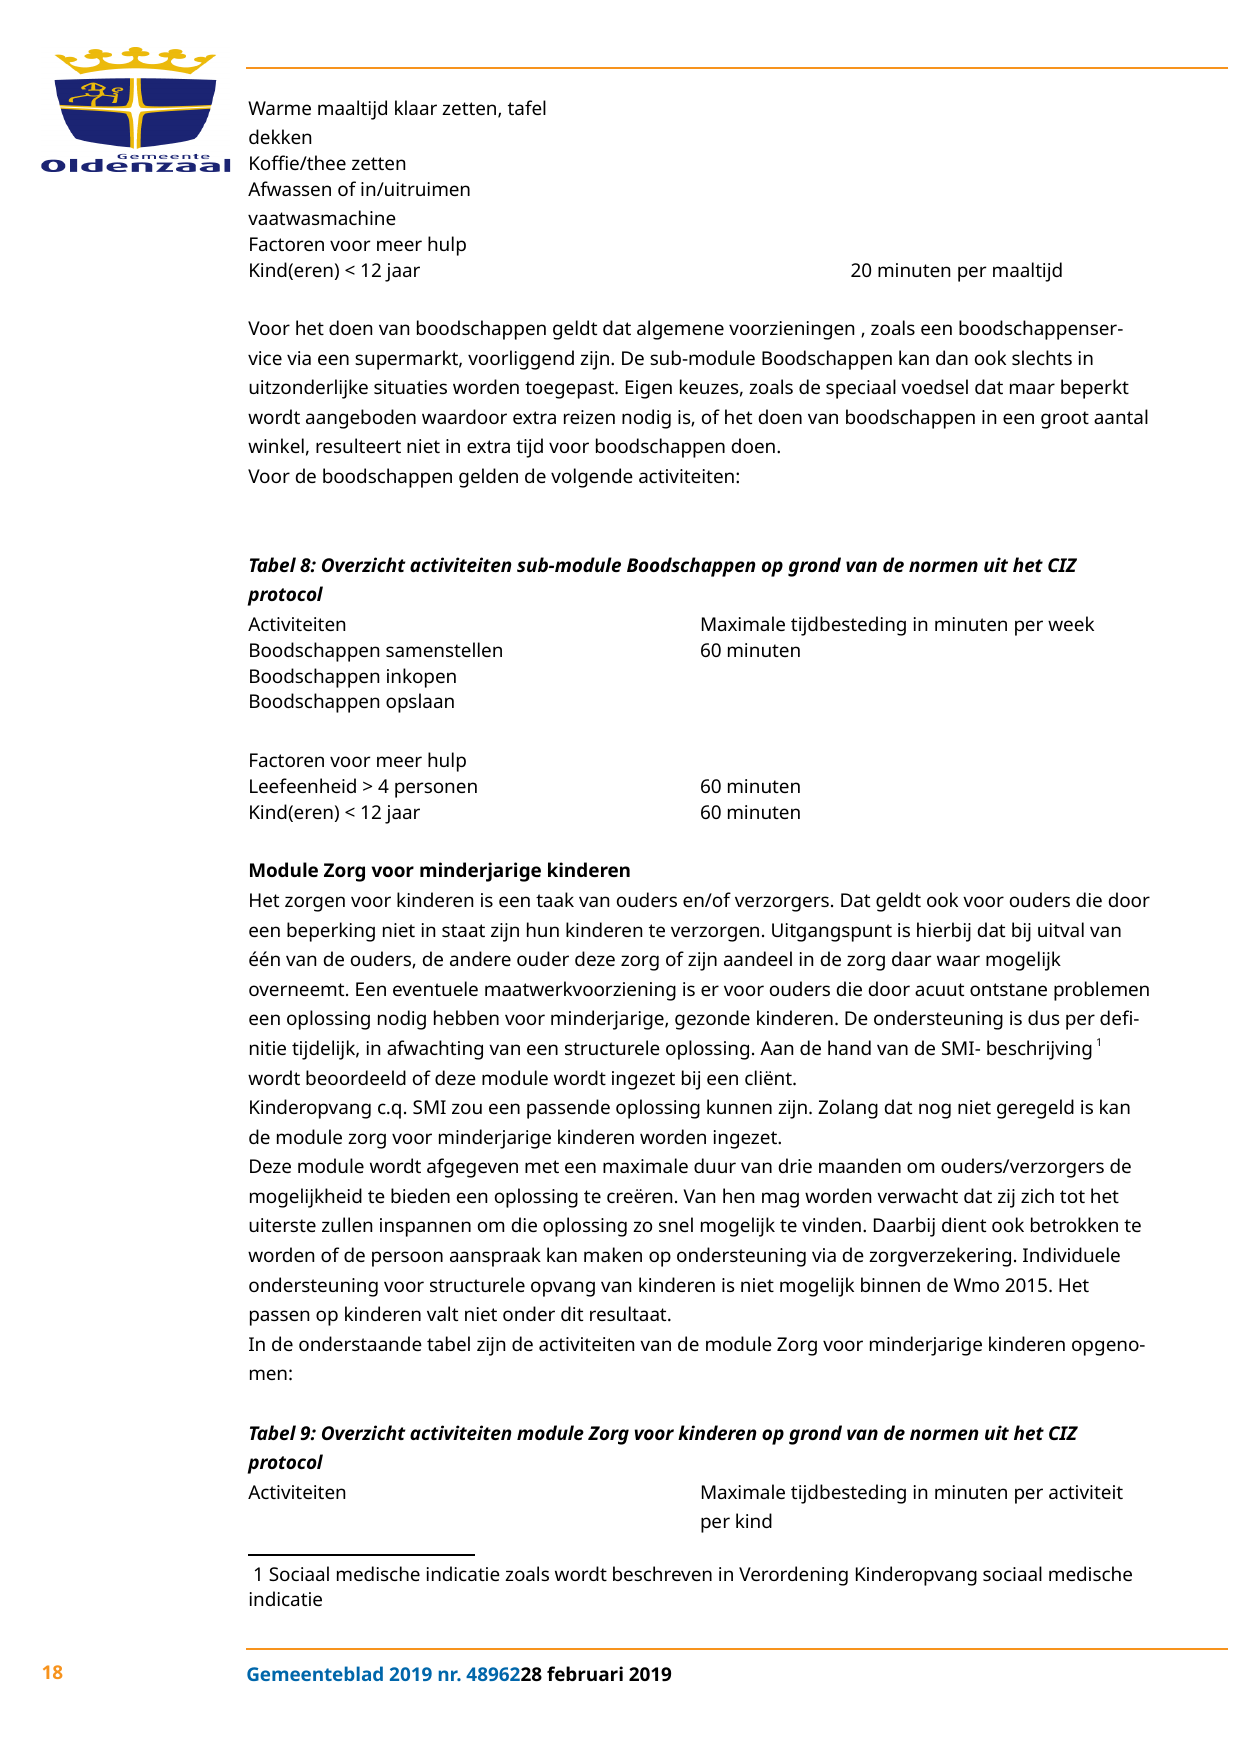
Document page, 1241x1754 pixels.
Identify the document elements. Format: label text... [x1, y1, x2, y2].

table_cell Warme maaltijd klaar zetten, tafel dekken [248, 95, 549, 150]
text Sociaal medische indicatie zoals wordt beschreven in Verordening Kinderopvang sociaal medische indicatie [248, 1561, 1152, 1612]
text In de onderstaande tabel zijn de activiteiten van de module Zorg voor minderjarige kinderen opgeno-men: [248, 1331, 1152, 1386]
table_cell Kind(eren) < 12 jaar [248, 799, 700, 825]
table_cell [700, 722, 1152, 748]
table_cell Factoren voor meer hulp [248, 231, 1152, 257]
text Kinderopvang c.q. SMI zou een passende oplossing kunnen zijn. Zolang dat nog niet geregeld is kan de module zorg voor minderjarige kinderen worden ingezet. [248, 1094, 1152, 1150]
table_cell Leefeenheid > 4 personen [248, 774, 700, 799]
text Tabel 9: Overzicht activiteiten module Zorg voor kinderen op grond van de normen uit het CIZ protocol [248, 1420, 1152, 1475]
text Voor het doen van boodschappen geldt dat algemene voorzieningen , zoals een boodschappenser-vice via een supermarkt, voorliggend zijn. De sub-module Boodschappen kan dan ook slechts in uitzonderlijke situaties worden toegepast. Eigen keuzes, zoals de speciaal voedsel dat maar beperkt wordt aangeboden waardoor extra reizen nodig is, of het doen van boodschappen in een groot aantal winkel, resulteert niet in extra tijd voor boodschappen doen. [248, 315, 1152, 459]
table_cell Koffie/thee zetten [248, 150, 549, 176]
table_header Activiteiten [248, 1479, 700, 1534]
table_header Maximale tijdbesteding in minuten per week [700, 611, 1152, 637]
table_cell Factoren voor meer hulp [248, 748, 1152, 773]
table_cell [248, 722, 700, 748]
text Deze module wordt afgegeven met een maximale duur van drie maanden om ouders/verzorgers de mogelijkheid te bieden een oplossing te creëren. Van hen mag worden verwacht dat zij zich tot het uiterste zullen inspannen om die oplossing zo snel mogelijk te vinden. Daarbij dient ook betrokken te worden of de persoon aanspraak kan maken op ondersteuning via de zorgverzekering. Individuele ondersteuning voor structurele opvang van kinderen is niet mogelijk binnen de Wmo 2015. Het passen op kinderen valt niet onder dit resultaat. [248, 1153, 1152, 1327]
table_cell [549, 95, 850, 231]
table_cell Afwassen of in/uitruimen vaatwasmachine [248, 176, 549, 231]
table_cell Boodschappen opslaan [248, 689, 700, 722]
text Tabel 8: Overzicht activiteiten sub-module Boodschappen op grond van de normen uit het CIZ protocol [248, 552, 1152, 607]
table_cell Boodschappen inkopen [248, 663, 700, 688]
table_cell [549, 257, 850, 283]
table_cell Kind(eren) < 12 jaar [248, 257, 549, 283]
text Het zorgen voor kinderen is een taak van ouders en/of verzorgers. Dat geldt ook voor ouders die door een beperking niet in staat zijn hun kinderen te verzorgen. Uitgangspunt is hierbij dat bij uitval van één van de ouders, de andere ouder deze zorg of zijn aandeel in de zorg daar waar mogelijk overneemt. Een eventuele maatwerkvoorziening is er voor ouders die door acuut ontstane problemen een oplossing nodig hebben voor minderjarige, gezonde kinderen. De ondersteuning is dus per defi-nitie tijdelijk, in afwachting van een structurele oplossing. Aan de hand van de SMI- beschrijving wordt beoordeeld of deze module wordt ingezet bij een cliënt. [248, 887, 1152, 1091]
table_cell Boodschappen samenstellen [248, 637, 700, 663]
table_header Activiteiten [248, 611, 700, 637]
text Voor de boodschappen gelden de volgende activiteiten: [248, 463, 1152, 489]
table_cell 60 minuten [700, 799, 1152, 825]
table_cell 20 minuten per maaltijd [850, 257, 1152, 283]
text Module Zorg voor minderjarige kinderen [248, 858, 1152, 883]
table_header Maximale tijdbesteding in minuten per activiteit per kind [700, 1479, 1152, 1534]
table_cell [850, 95, 1152, 231]
table_cell 60 minuten [700, 637, 1152, 722]
picture [41, 47, 231, 172]
table_cell 60 minuten [700, 774, 1152, 799]
